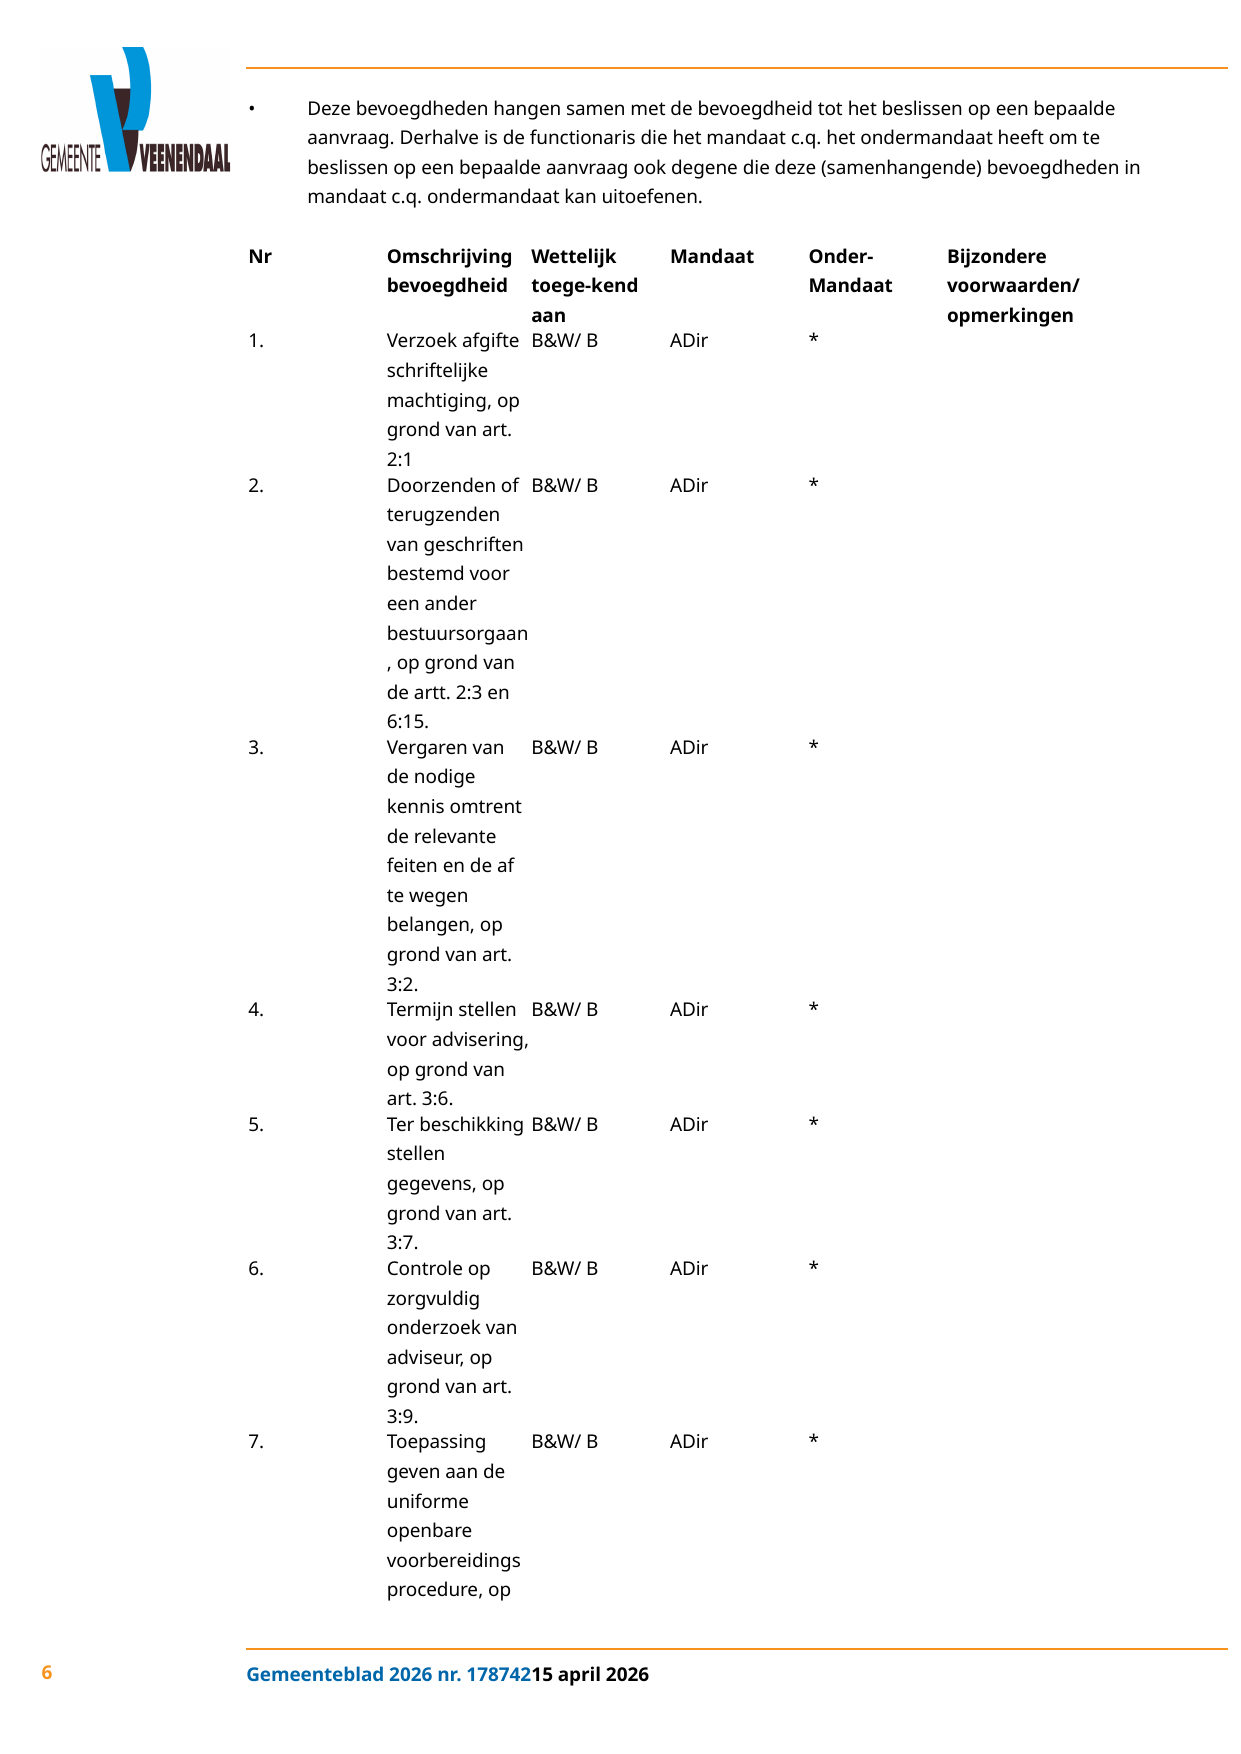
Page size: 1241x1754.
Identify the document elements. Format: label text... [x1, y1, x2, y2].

table_cell Ter beschikking stellen gegevens, op grond van art. 3:7. [387, 1111, 531, 1255]
table_cell ADir [670, 734, 808, 997]
table_cell * [808, 734, 947, 997]
table_cell [947, 1429, 1152, 1602]
table_cell * [808, 472, 947, 734]
table_header Wettelijk toege-kend aan [531, 243, 670, 328]
table_cell B&W/ B [531, 472, 670, 734]
table_cell [947, 328, 1152, 472]
table_cell 6. [248, 1255, 387, 1429]
table_cell ADir [670, 1429, 808, 1602]
table_cell 5. [248, 1111, 387, 1255]
table_cell Doorzenden of terugzenden van geschriften bestemd voor een ander bestuursorgaan, op grond van de artt. 2:3 en 6:15. [387, 472, 531, 734]
table_cell 3. [248, 734, 387, 997]
table_cell 2. [248, 472, 387, 734]
table_cell [947, 734, 1152, 997]
table_header Bijzondere voorwaarden/ opmerkingen [947, 243, 1152, 328]
table_cell Toepassing geven aan de uniforme openbare voorbereidingsprocedure, op [387, 1429, 531, 1602]
table_cell B&W/ B [531, 328, 670, 472]
table_cell Vergaren van de nodige kennis omtrent de relevante feiten en de af te wegen belangen, op grond van art. 3:2. [387, 734, 531, 997]
list Deze bevoegdheden hangen samen met de bevoegdheid tot het beslissen op een bepaalde aanvraag. Derhalve is de functionaris die het mandaat c.q. het ondermandaat heeft om te beslissen op een bepaalde aanvraag ook degene die deze (samenhangende) bevoegdheden in mandaat c.q. ondermandaat kan uitoefenen. [248, 95, 1152, 209]
table_header Omschrijving bevoegdheid [387, 243, 531, 328]
table_cell ADir [670, 1111, 808, 1255]
table_cell * [808, 328, 947, 472]
table_cell [947, 1111, 1152, 1255]
table_cell 7. [248, 1429, 387, 1602]
table_cell [947, 1255, 1152, 1429]
table_cell B&W/ B [531, 1255, 670, 1429]
table_cell B&W/ B [531, 1429, 670, 1602]
table_cell B&W/ B [531, 734, 670, 997]
table_cell B&W/ B [531, 1111, 670, 1255]
table_cell Verzoek afgifte schriftelijke machtiging, op grond van art. 2:1 [387, 328, 531, 472]
table_cell * [808, 1429, 947, 1602]
table_cell ADir [670, 997, 808, 1111]
table_cell [947, 997, 1152, 1111]
table_cell B&W/ B [531, 997, 670, 1111]
table_cell 4. [248, 997, 387, 1111]
table_cell * [808, 1111, 947, 1255]
table_header Nr [248, 243, 387, 328]
table_cell Termijn stellen voor advisering, op grond van art. 3:6. [387, 997, 531, 1111]
table_cell Controle op zorgvuldig onderzoek van adviseur, op grond van art. 3:9. [387, 1255, 531, 1429]
table_cell ADir [670, 472, 808, 734]
table_cell [947, 472, 1152, 734]
picture [41, 47, 130, 172]
table_cell * [808, 1255, 947, 1429]
picture [123, 47, 231, 172]
table_cell 1. [248, 328, 387, 472]
table_cell ADir [670, 1255, 808, 1429]
table_cell * [808, 997, 947, 1111]
table_header Onder- Mandaat [808, 243, 947, 328]
table_header Mandaat [670, 243, 808, 328]
table_cell ADir [670, 328, 808, 472]
